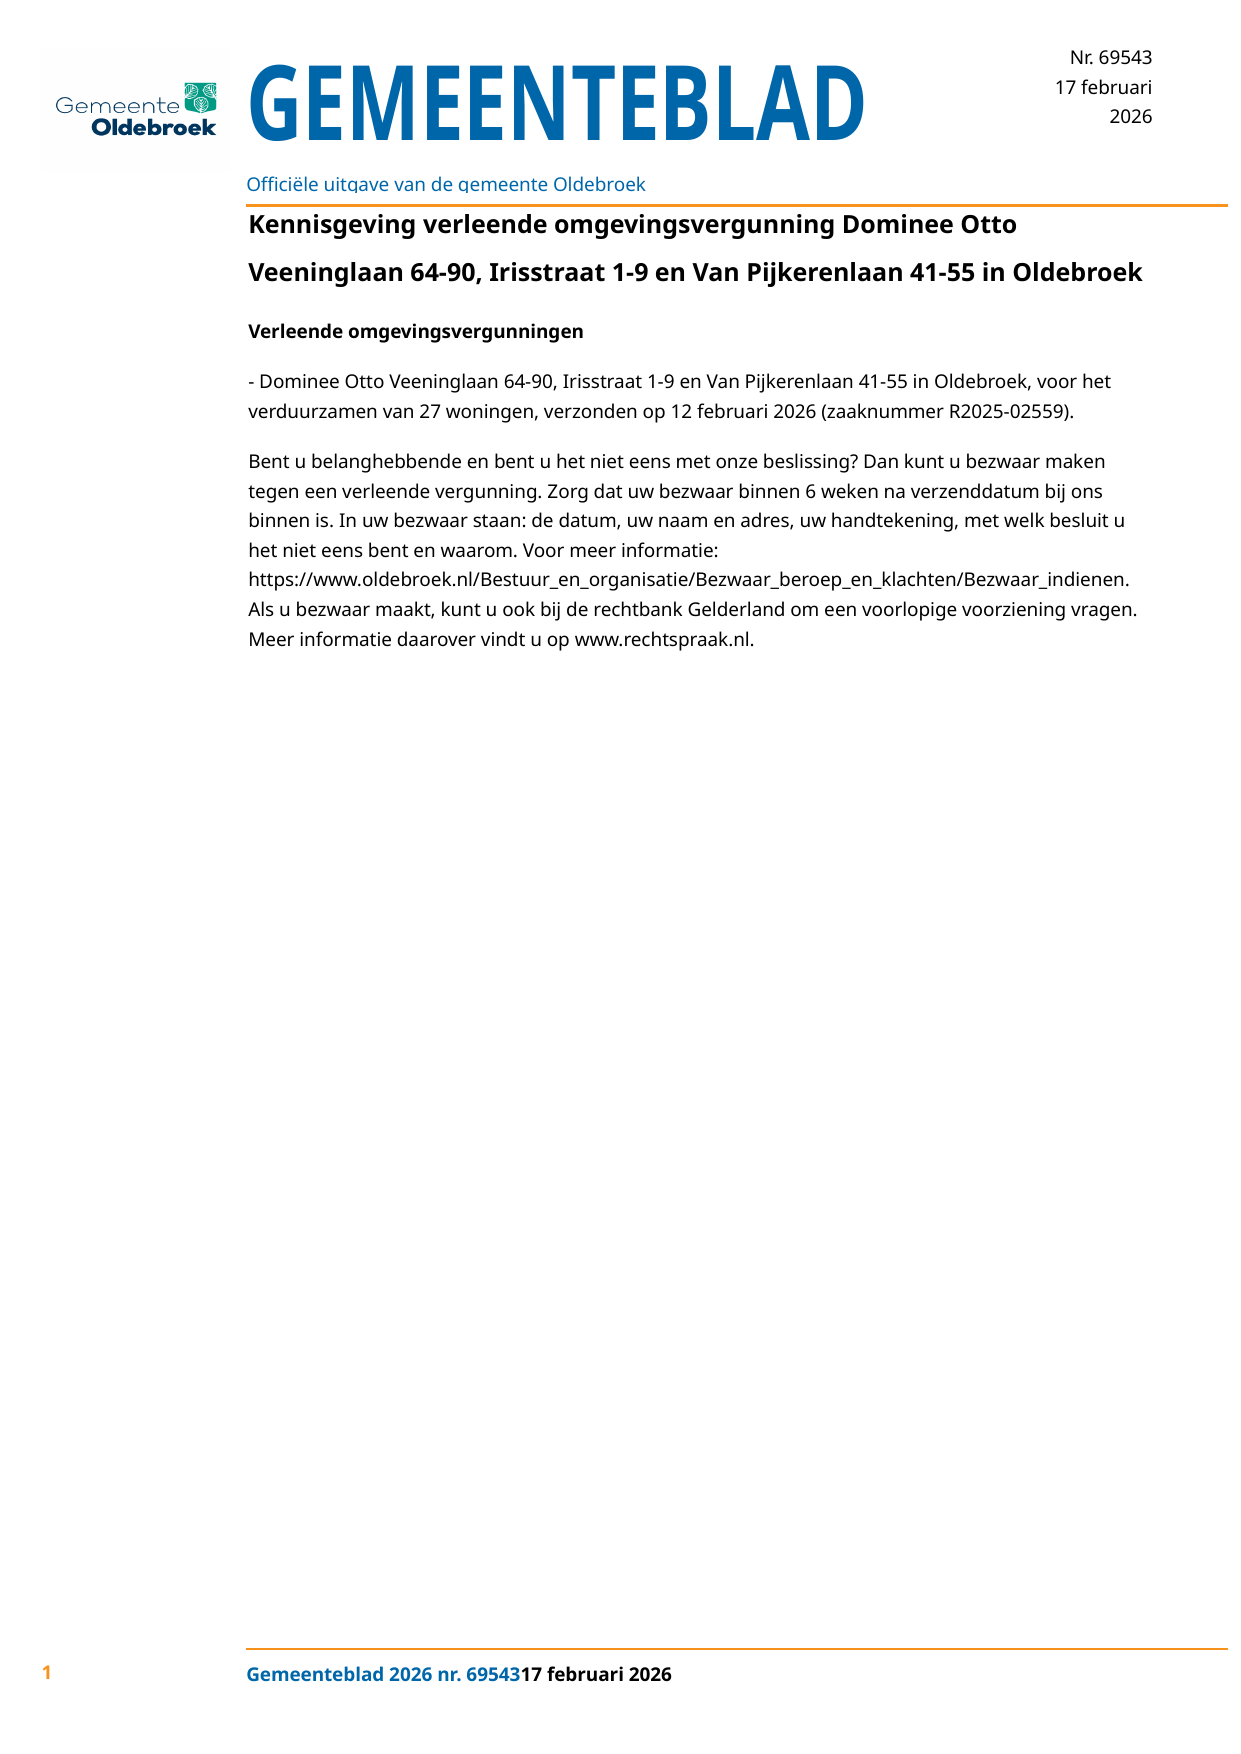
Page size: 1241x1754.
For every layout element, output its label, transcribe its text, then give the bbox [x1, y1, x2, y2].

text - Dominee Otto Veeninglaan 64-90, Irisstraat 1-9 en Van Pijkerenlaan 41-55 in Oldebroek, voor het verduurzamen van 27 woningen, verzonden op 12 februari 2026 (zaaknummer R2025-02559). [248, 368, 1152, 424]
text Kennisgeving verleende omgevingsvergunning Dominee Otto Veeninglaan 64-90, Irisstraat 1-9 en Van Pijkerenlaan 41-55 in Oldebroek [248, 207, 1152, 288]
picture [41, 47, 231, 172]
text Bent u belanghebbende en bent u het niet eens met onze beslissing? Dan kunt u bezwaar maken tegen een verleende vergunning. Zorg dat uw bezwaar binnen 6 weken na verzenddatum bij ons binnen is. In uw bezwaar staan: de datum, uw naam en adres, uw handtekening, met welk besluit u het niet eens bent en waarom. Voor meer informatie: https://www.oldebroek.nl/Bestuur_en_organisatie/Bezwaar_beroep_en_klachten/Bezwaar_indienen. Als u bezwaar maakt, kunt u ook bij de rechtbank Gelderland om een voorlopige voorziening vragen. Meer informatie daarover vindt u op www.rechtspraak.nl. [248, 448, 1152, 652]
text Verleende omgevingsvergunningen [248, 318, 1152, 344]
